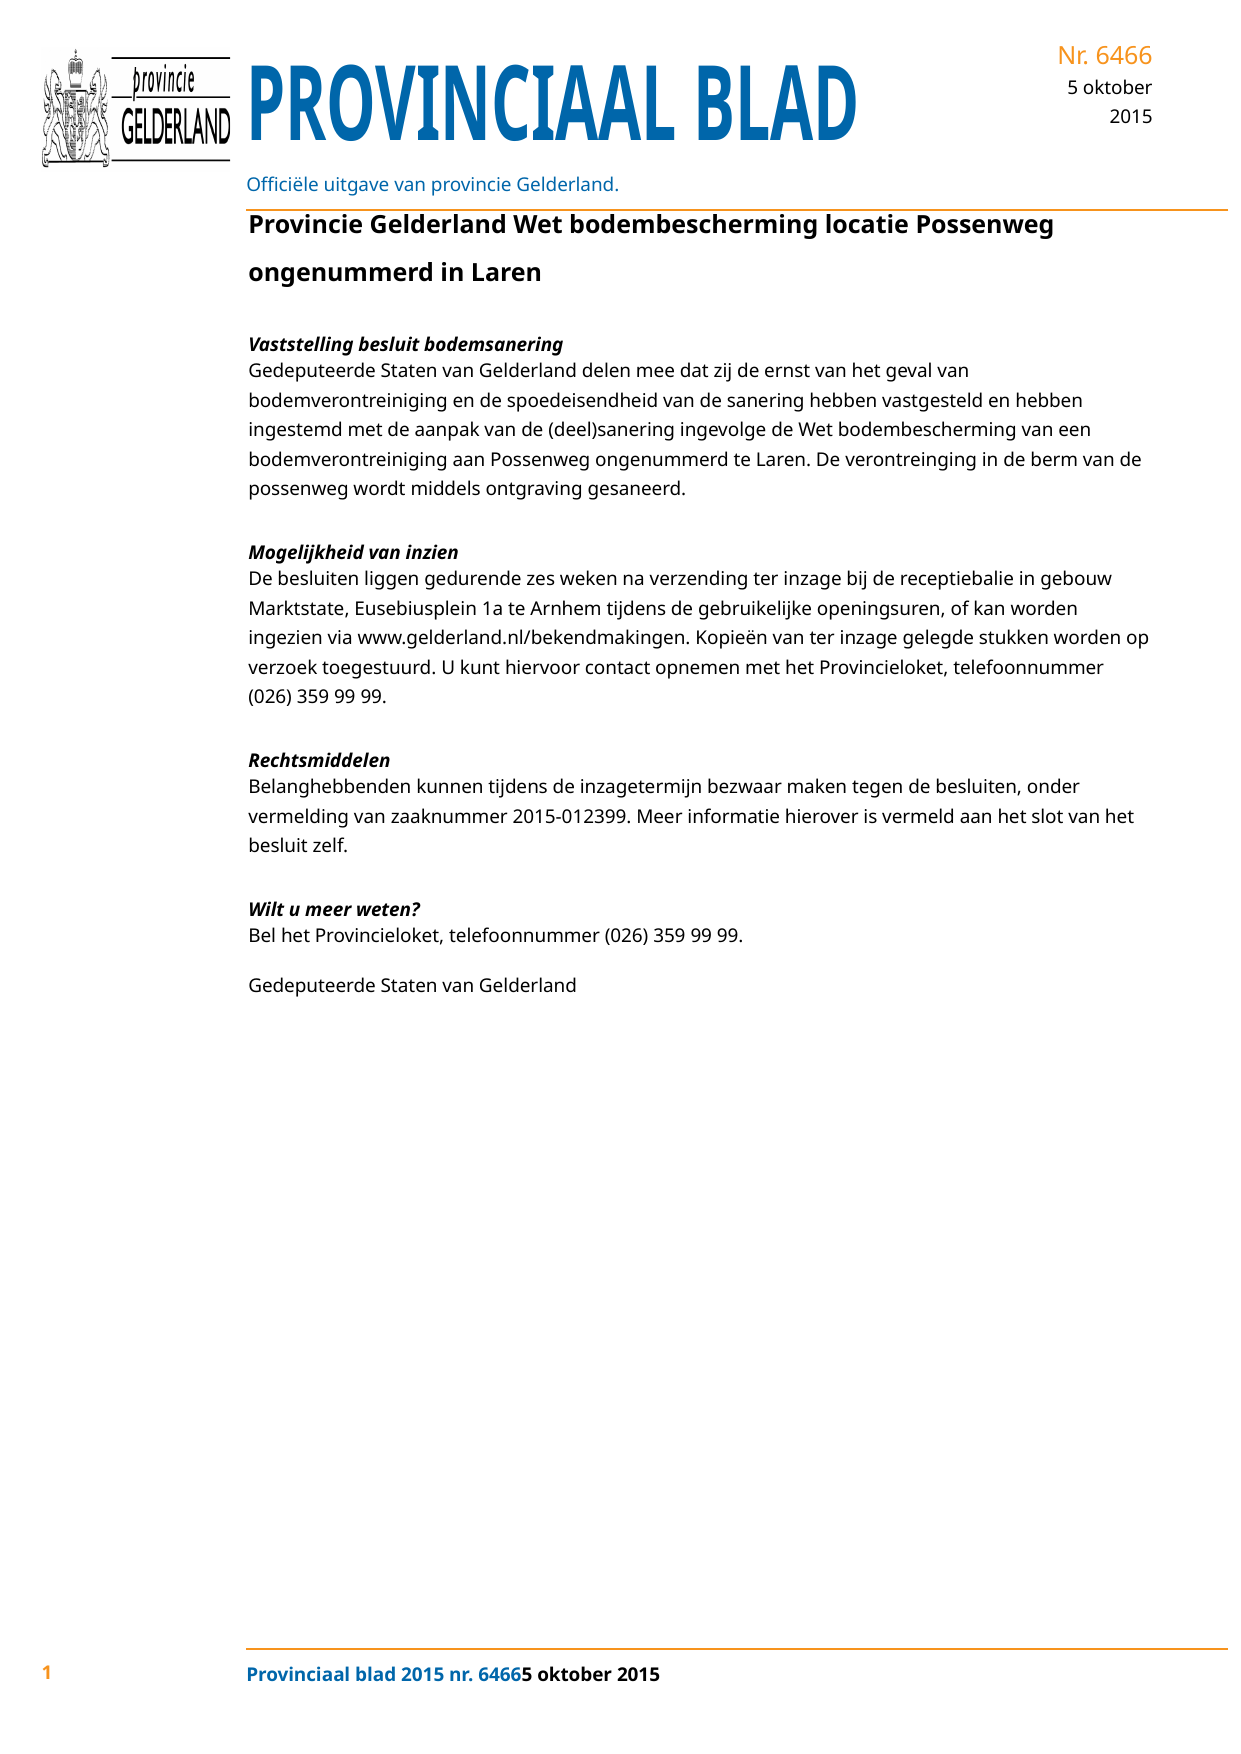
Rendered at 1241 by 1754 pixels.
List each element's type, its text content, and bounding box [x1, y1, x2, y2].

text Wilt u meer weten? [248, 896, 1152, 922]
text Mogelijkheid van inzien [248, 539, 1152, 565]
text Provincie Gelderland Wet bodembescherming locatie Possenweg ongenummerd in Laren [248, 211, 1152, 288]
text Gedeputeerde Staten van Gelderland delen mee dat zij de ernst van het geval van bodemverontreiniging en de spoedeisendheid van de sanering hebben vastgesteld en hebben ingestemd met de aanpak van de (deel)sanering ingevolge de Wet bodembescherming van een bodemverontreiniging aan Possenweg ongenummerd te Laren. De verontreinging in de berm van de possenweg wordt middels ontgraving gesaneerd. [248, 357, 1152, 501]
text Rechtsmiddelen [248, 747, 1152, 773]
text Vaststelling besluit bodemsanering [248, 331, 1152, 357]
picture [41, 47, 231, 172]
text Bel het Provincieloket, telefoonnummer (026) 359 99 99. [248, 922, 1152, 948]
text Belanghebbenden kunnen tijdens de inzagetermijn bezwaar maken tegen de besluiten, onder vermelding van zaaknummer 2015-012399. Meer informatie hierover is vermeld aan het slot van het besluit zelf. [248, 773, 1152, 858]
text Gedeputeerde Staten van Gelderland [248, 972, 1152, 998]
text De besluiten liggen gedurende zes weken na verzending ter inzage bij de receptiebalie in gebouw Marktstate, Eusebiusplein 1a te Arnhem tijdens de gebruikelijke openingsuren, of kan worden ingezien via www.gelderland.nl/bekendmakingen. Kopieën van ter inzage gelegde stukken worden op verzoek toegestuurd. U kunt hiervoor contact opnemen met het Provincieloket, telefoonnummer (026) 359 99 99. [248, 565, 1152, 709]
